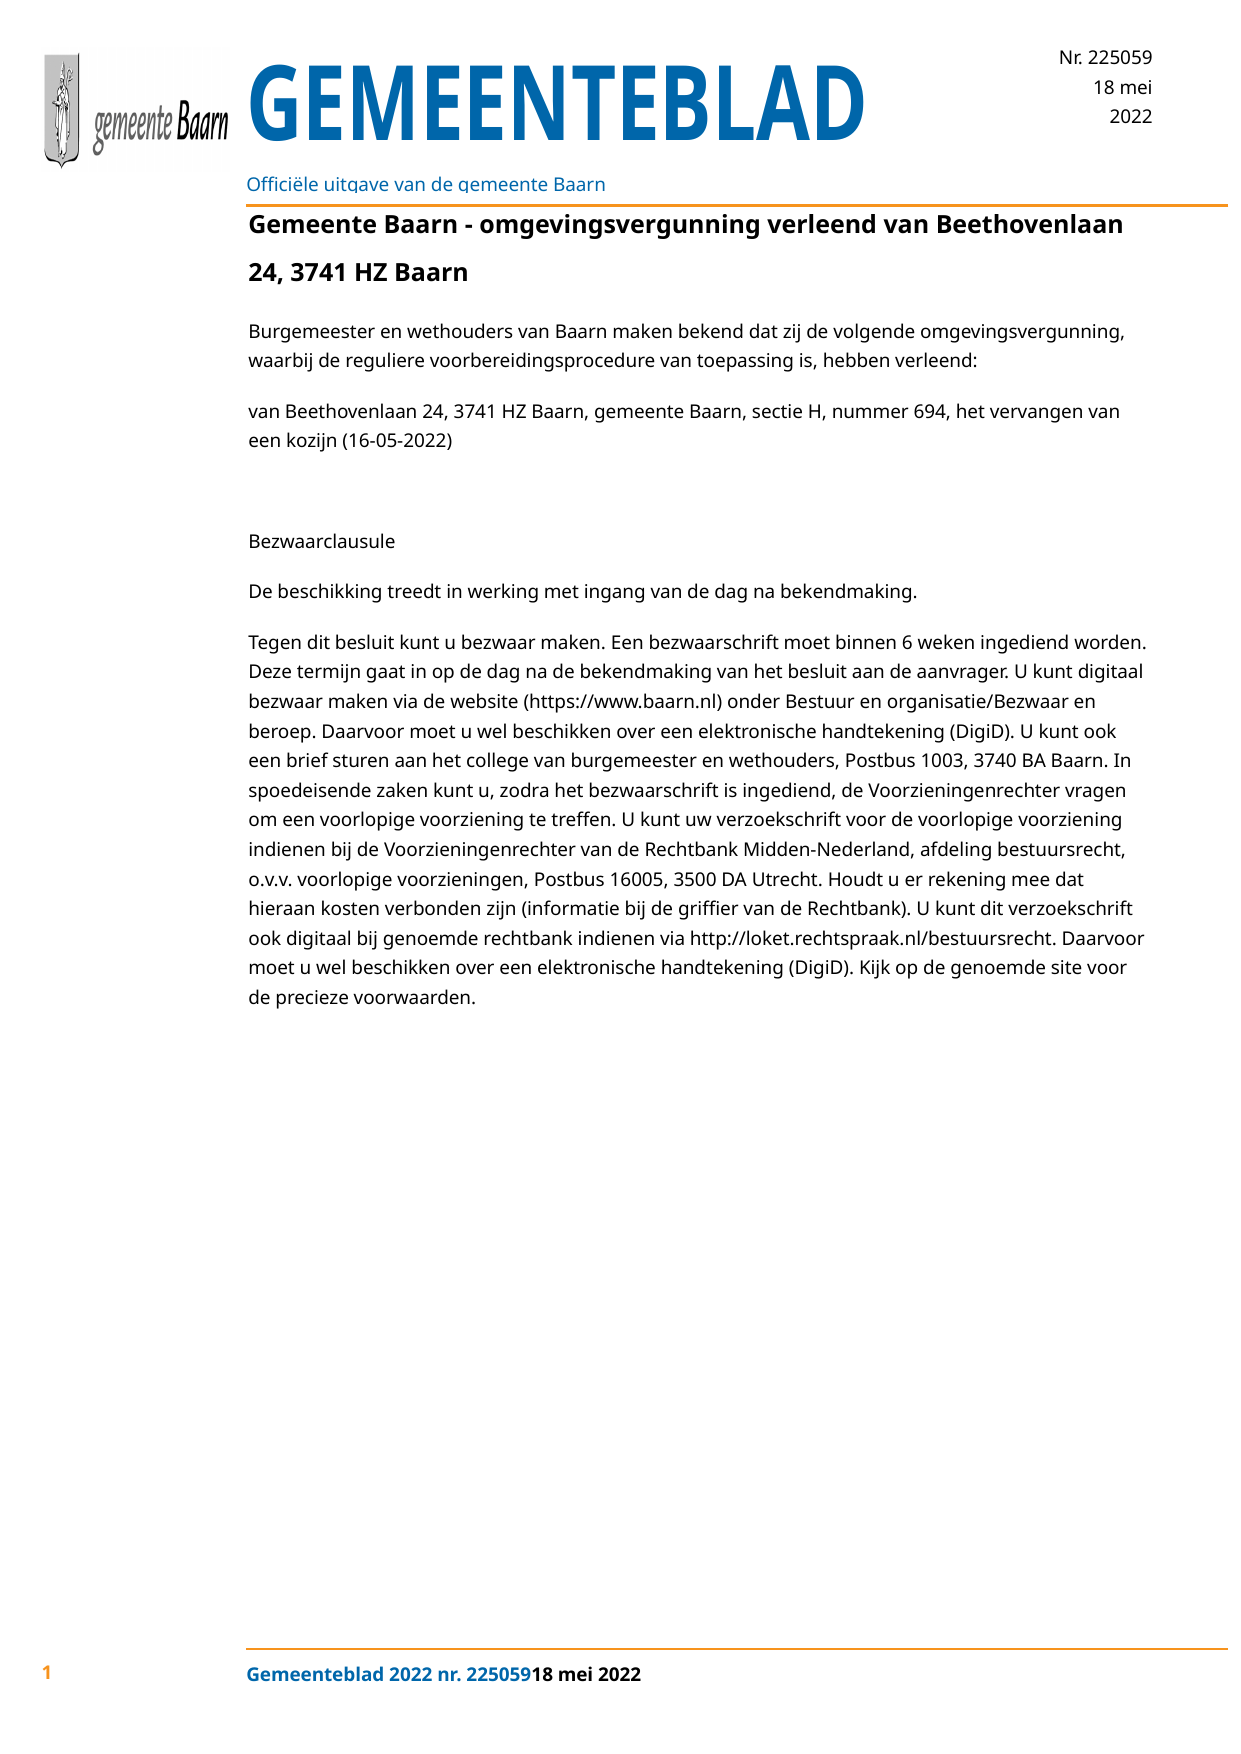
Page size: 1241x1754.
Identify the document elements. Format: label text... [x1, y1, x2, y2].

text Bezwaarclausule [248, 528, 1152, 554]
text Burgemeester en wethouders van Baarn maken bekend dat zij de volgende omgevingsvergunning, waarbij de reguliere voorbereidingsprocedure van toepassing is, hebben verleend: [248, 318, 1152, 373]
text van Beethovenlaan 24, 3741 HZ Baarn, gemeente Baarn, sectie H, nummer 694, het vervangen van een kozijn (16-05-2022) [248, 398, 1152, 453]
text Tegen dit besluit kunt u bezwaar maken. Een bezwaarschrift moet binnen 6 weken ingediend worden. Deze termijn gaat in op de dag na de bekendmaking van het besluit aan de aanvrager. U kunt digitaal bezwaar maken via de website (https://www.baarn.nl) onder Bestuur en organisatie/Bezwaar en beroep. Daarvoor moet u wel beschikken over een elektronische handtekening (DigiD). U kunt ook een brief sturen aan het college van burgemeester en wethouders, Postbus 1003, 3740 BA Baarn. In spoedeisende zaken kunt u, zodra het bezwaarschrift is ingediend, de Voorzieningenrechter vragen om een voorlopige voorziening te treffen. U kunt uw verzoekschrift voor de voorlopige voorziening indienen bij de Voorzieningenrechter van de Rechtbank Midden-Nederland, afdeling bestuursrecht, o.v.v. voorlopige voorzieningen, Postbus 16005, 3500 DA Utrecht. Houdt u er rekening mee dat hieraan kosten verbonden zijn (informatie bij de griffier van de Rechtbank). U kunt dit verzoekschrift ook digitaal bij genoemde rechtbank indienen via http://loket.rechtspraak.nl/bestuursrecht. Daarvoor moet u wel beschikken over een elektronische handtekening (DigiD). Kijk op de genoemde site voor de precieze voorwaarden. [248, 629, 1152, 1010]
picture [41, 47, 231, 172]
text Gemeente Baarn - omgevingsvergunning verleend van Beethovenlaan 24, 3741 HZ Baarn [248, 207, 1152, 288]
text De beschikking treedt in werking met ingang van de dag na bekendmaking. [248, 579, 1152, 604]
